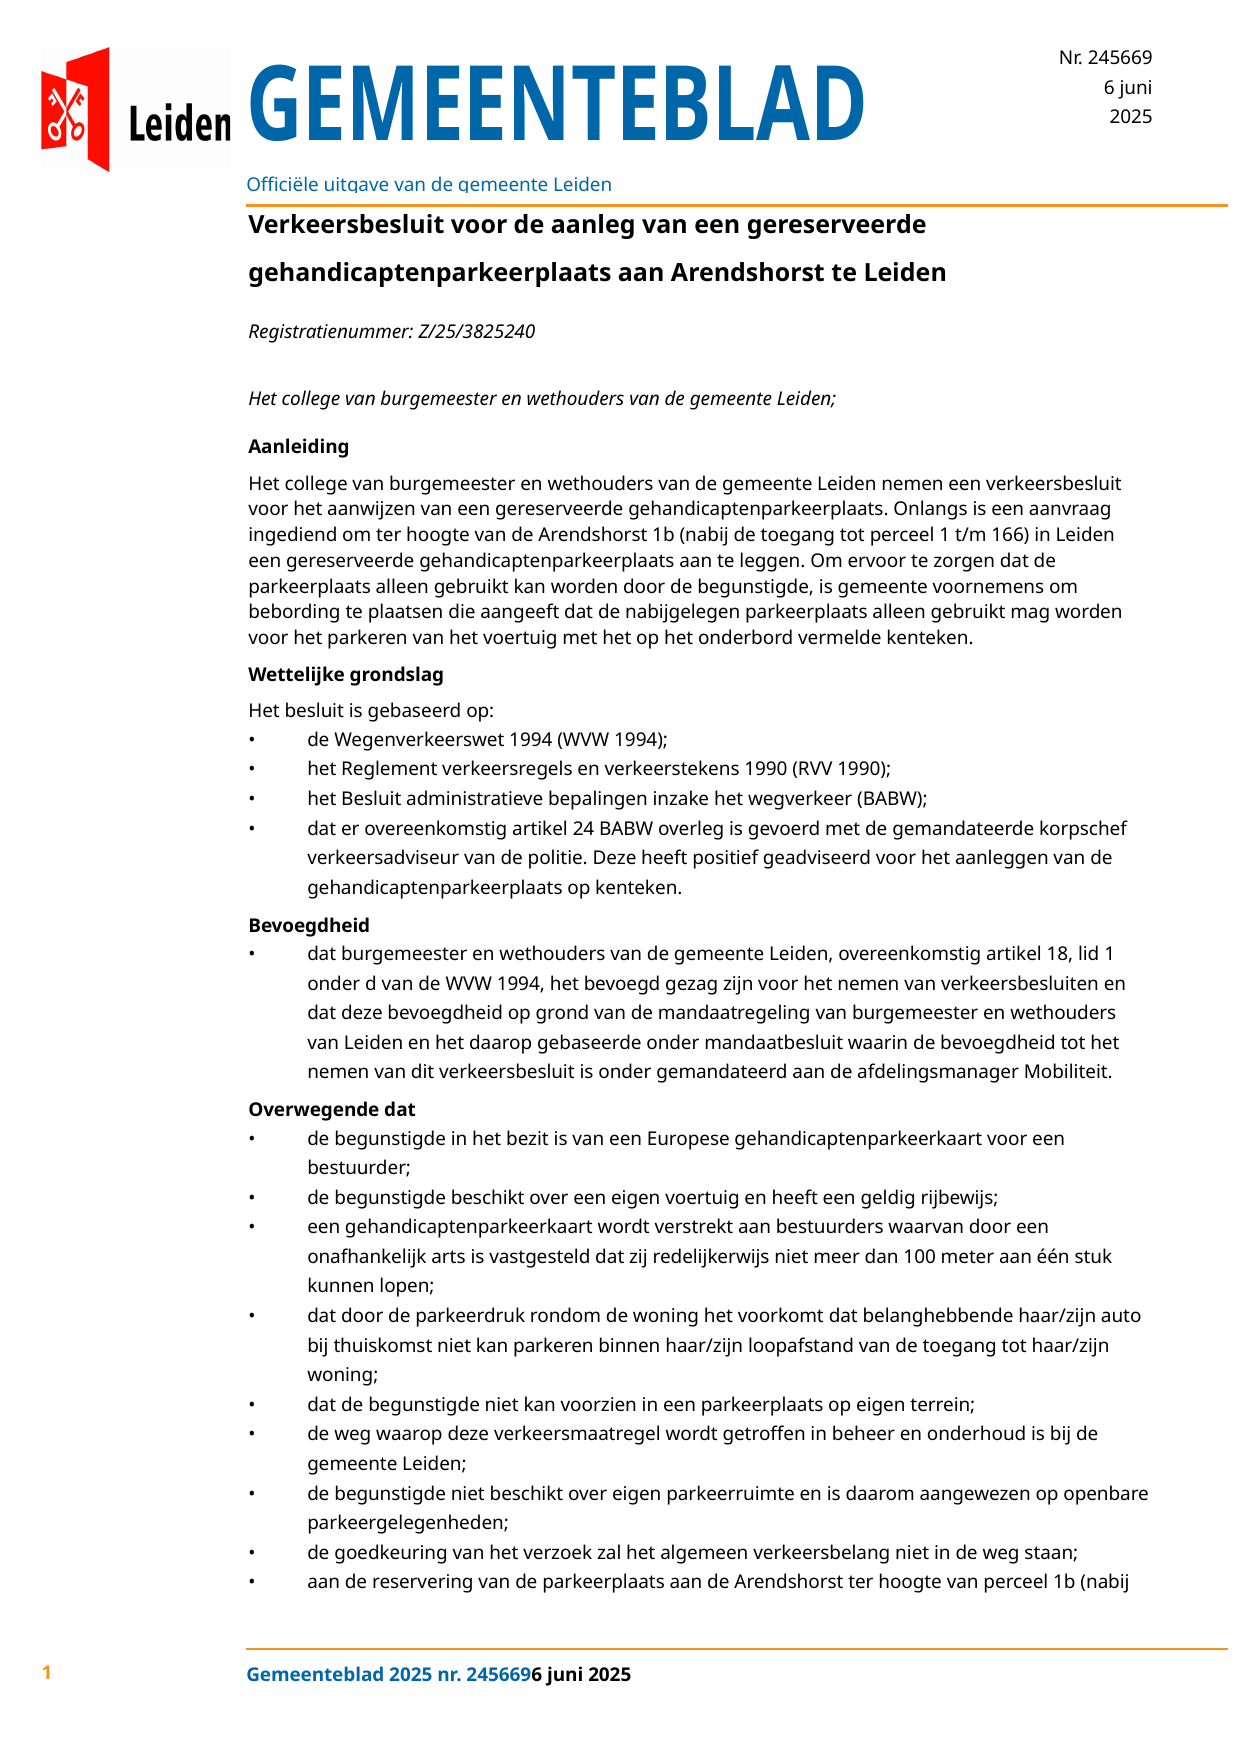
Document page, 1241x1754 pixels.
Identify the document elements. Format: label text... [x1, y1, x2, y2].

list het Besluit administratieve bepalingen inzake het wegverkeer (BABW); [248, 785, 1152, 811]
list dat de begunstigde niet kan voorzien in een parkeerplaats op eigen terrein; [248, 1391, 1152, 1417]
text Bevoegdheid [248, 912, 1152, 937]
list de Wegenverkeerswet 1994 (WVW 1994); [248, 726, 1152, 752]
list aan de reservering van de parkeerplaats aan de Arendshorst ter hoogte van perceel 1b (nabij [248, 1568, 1152, 1594]
list de begunstigde in het bezit is van een Europese gehandicaptenparkeerkaart voor een bestuurder; [248, 1125, 1152, 1180]
list de begunstigde niet beschikt over eigen parkeerruimte en is daarom aangewezen op openbare parkeergelegenheden; [248, 1480, 1152, 1535]
text Wettelijke grondslag [248, 661, 1152, 687]
text Aanleiding [248, 433, 1152, 459]
text Verkeersbesluit voor de aanleg van een gereserveerde gehandicaptenparkeerplaats aan Arendshorst te Leiden [248, 207, 1152, 288]
text Overwegende dat [248, 1096, 1152, 1122]
list dat er overeenkomstig artikel 24 BABW overleg is gevoerd met de gemandateerde korpschef verkeersadviseur van de politie. Deze heeft positief geadviseerd voor het aanleggen van de gehandicaptenparkeerplaats op kenteken. [248, 815, 1152, 899]
text Het besluit is gebaseerd op: [248, 698, 1152, 723]
text Registratienummer: Z/25/3825240 [248, 318, 1152, 344]
picture [41, 47, 231, 172]
list een gehandicaptenparkeerkaart wordt verstrekt aan bestuurders waarvan door een onafhankelijk arts is vastgesteld dat zij redelijkerwijs niet meer dan 100 meter aan één stuk kunnen lopen; [248, 1213, 1152, 1298]
text Het college van burgemeester en wethouders van de gemeente Leiden nemen een verkeersbesluit voor het aanwijzen van een gereserveerde gehandicaptenparkeerplaats. Onlangs is een aanvraag ingediend om ter hoogte van de Arendshorst 1b (nabij de toegang tot perceel 1 t/m 166) in Leiden een gereserveerde gehandicaptenparkeerplaats aan te leggen. Om ervoor te zorgen dat de parkeerplaats alleen gebruikt kan worden door de begunstigde, is gemeente voornemens om bebording te plaatsen die aangeeft dat de nabijgelegen parkeerplaats alleen gebruikt mag worden voor het parkeren van het voertuig met het op het onderbord vermelde kenteken. [248, 470, 1152, 650]
list de goedkeuring van het verzoek zal het algemeen verkeersbelang niet in de weg staan; [248, 1539, 1152, 1564]
list dat burgemeester en wethouders van de gemeente Leiden, overeenkomstig artikel 18, lid 1 onder d van de WVW 1994, het bevoegd gezag zijn voor het nemen van verkeersbesluiten en dat deze bevoegdheid op grond van de mandaatregeling van burgemeester en wethouders van Leiden en het daarop gebaseerde onder mandaatbesluit waarin de bevoegdheid tot het nemen van dit verkeersbesluit is onder gemandateerd aan de afdelingsmanager Mobiliteit. [248, 940, 1152, 1084]
list dat door de parkeerdruk rondom de woning het voorkomt dat belanghebbende haar/zijn auto bij thuiskomst niet kan parkeren binnen haar/zijn loopafstand van de toegang tot haar/zijn woning; [248, 1302, 1152, 1387]
list het Reglement verkeersregels en verkeerstekens 1990 (RVV 1990); [248, 756, 1152, 781]
list de weg waarop deze verkeersmaatregel wordt getroffen in beheer en onderhoud is bij de gemeente Leiden; [248, 1421, 1152, 1476]
list de begunstigde beschikt over een eigen voertuig en heeft een geldig rijbewijs; [248, 1184, 1152, 1209]
text Het college van burgemeester en wethouders van de gemeente Leiden; [248, 386, 1152, 411]
